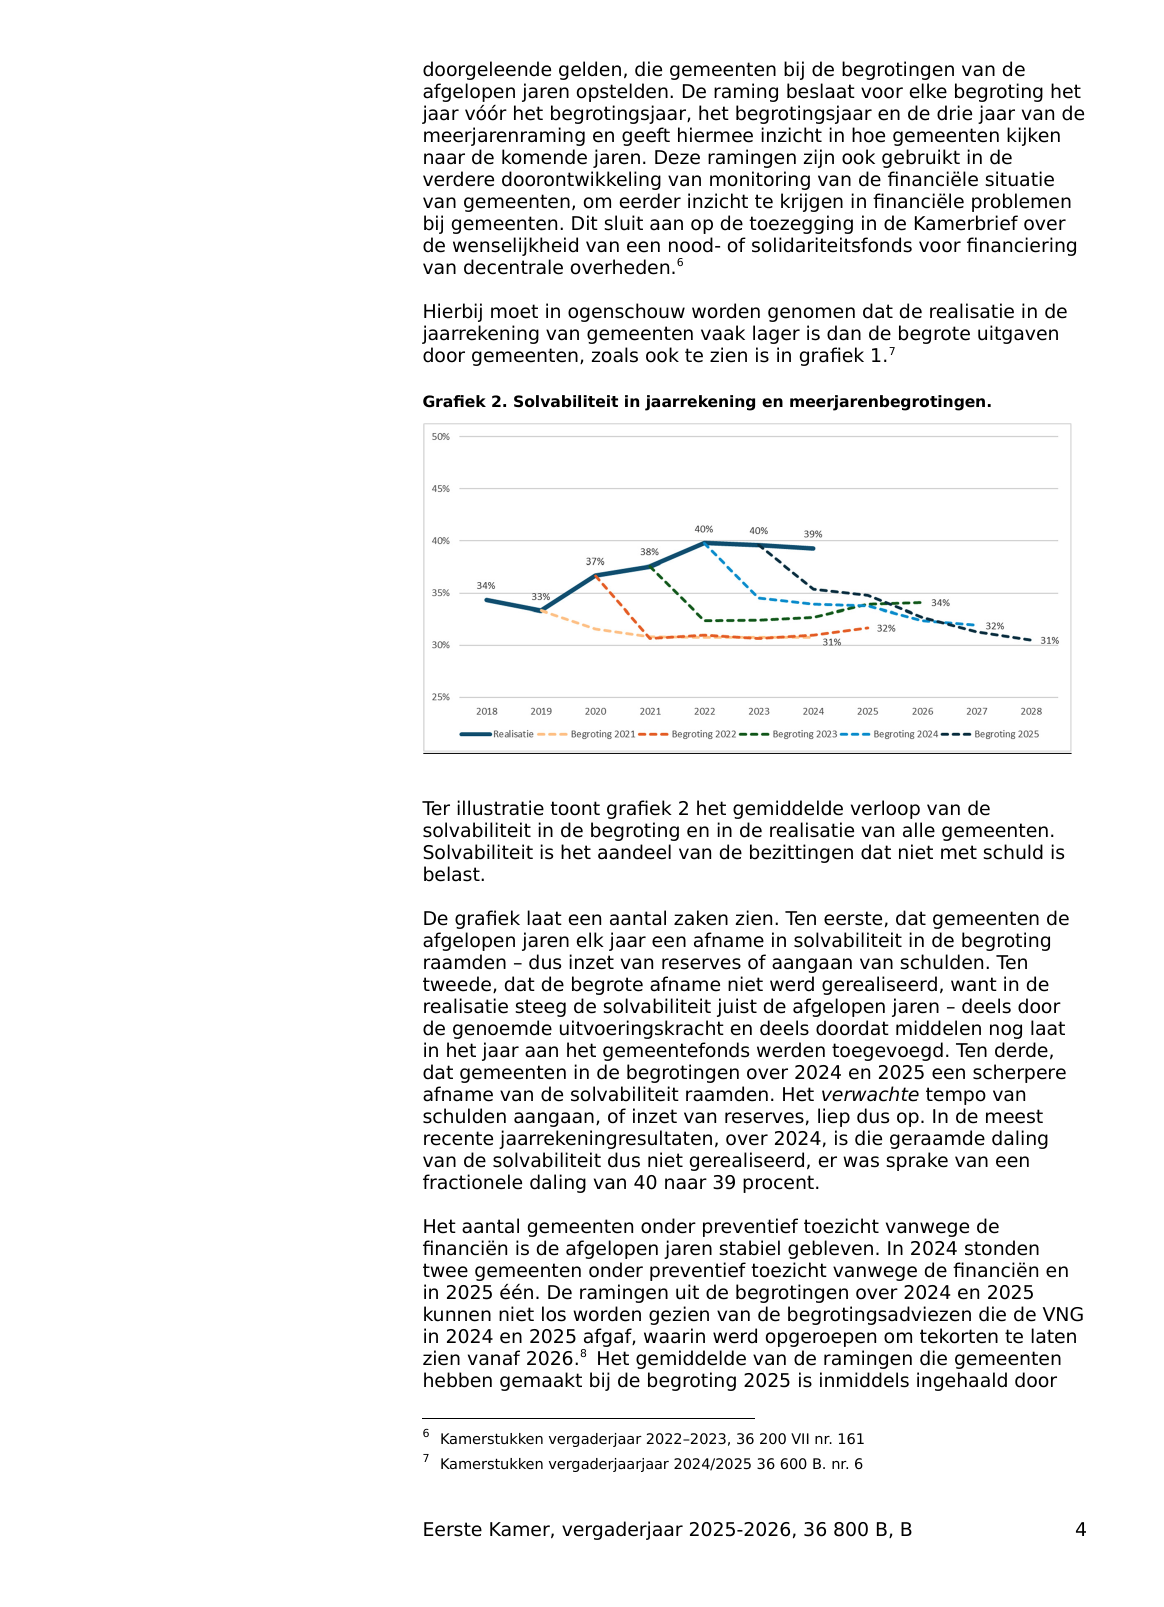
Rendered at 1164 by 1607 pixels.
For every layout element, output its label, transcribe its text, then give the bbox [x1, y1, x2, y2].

text Hierbij moet in ogenschouw worden genomen dat de realisatie in de jaarrekening van gemeenten vaak lager is dan de begrote uitgaven door gemeenten, zoals ook te zien is in grafiek 1. [422, 301, 1087, 367]
text De grafiek laat een aantal zaken zien. Ten eerste, dat gemeenten de afgelopen jaren elk jaar een afname in solvabiliteit in de begroting raamden – dus inzet van reserves of aangaan van schulden. Ten tweede, dat de begrote afname niet werd gerealiseerd, want in de realisatie steeg de solvabiliteit juist de afgelopen jaren – deels door de genoemde uitvoeringskracht en deels doordat middelen nog laat in het jaar aan het gemeentefonds werden toegevoegd. Ten derde, dat gemeenten in de begrotingen over 2024 en 2025 een scherpere afname van de solvabiliteit raamden. Het verwachte tempo van schulden aangaan, of inzet van reserves, liep dus op. In de meest recente jaarrekeningresultaten, over 2024, is die geraamde daling van de solvabiliteit dus niet gerealiseerd, er was sprake van een fractionele daling van 40 naar 39 procent. [422, 908, 1087, 1194]
text Grafiek 2. Solvabiliteit in jaarrekening en meerjarenbegrotingen. [422, 393, 1072, 411]
text Kamerstukken vergaderjaarjaar 2024/2025 36 600 B. nr. 6 [422, 1452, 1087, 1474]
text Het aantal gemeenten onder preventief toezicht vanwege de financiën is de afgelopen jaren stabiel gebleven. In 2024 stonden twee gemeenten onder preventief toezicht vanwege de financiën en in 2025 één. De ramingen uit de begrotingen over 2024 en 2025 kunnen niet los worden gezien van de begrotingsadviezen die de VNG in 2024 en 2025 afgaf, waarin werd opgeroepen om tekorten te laten zien vanaf 2026. Het gemiddelde van de ramingen die gemeenten hebben gemaakt bij de begroting 2025 is inmiddels ingehaald door [422, 1216, 1087, 1392]
text Ter illustratie toont grafiek 2 het gemiddelde verloop van de solvabiliteit in de begroting en in de realisatie van alle gemeenten. Solvabiliteit is het aandeel van de bezittingen dat niet met schuld is belast. [422, 798, 1087, 886]
text Kamerstukken vergaderjaar 2022–2023, 36 200 VII nr. 161 [422, 1427, 1087, 1449]
picture [422, 422, 1072, 754]
text doorgeleende gelden, die gemeenten bij de begrotingen van de afgelopen jaren opstelden. De raming beslaat voor elke begroting het jaar vóór het begrotingsjaar, het begrotingsjaar en de drie jaar van de meerjarenraming en geeft hiermee inzicht in hoe gemeenten kijken naar de komende jaren. Deze ramingen zijn ook gebruikt in de verdere doorontwikkeling van monitoring van de financiële situatie van gemeenten, om eerder inzicht te krijgen in financiële problemen bij gemeenten. Dit sluit aan op de toezegging in de Kamerbrief over de wenselijkheid van een nood- of solidariteitsfonds voor financiering van decentrale overheden. [422, 59, 1087, 279]
